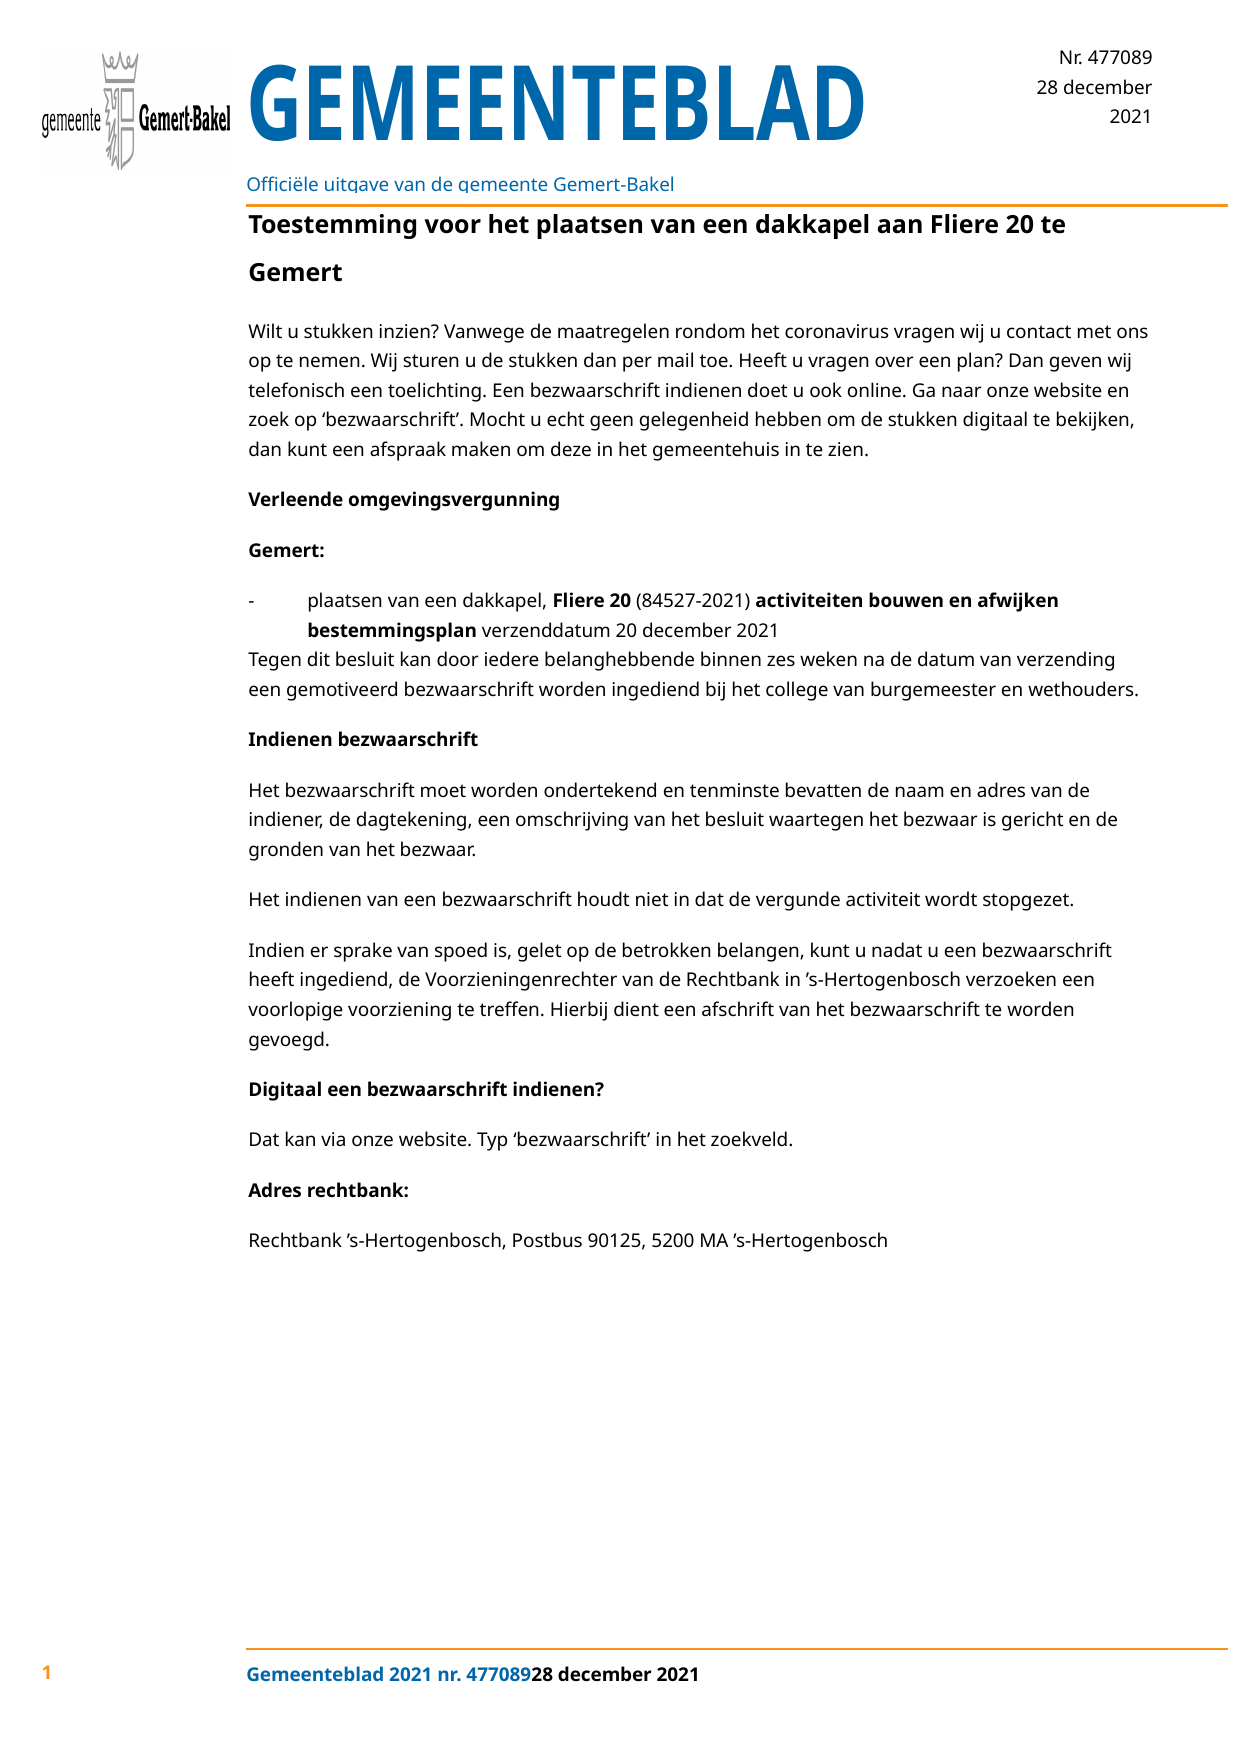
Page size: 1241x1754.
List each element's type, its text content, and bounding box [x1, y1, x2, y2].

text Het indienen van een bezwaarschrift houdt niet in dat de vergunde activiteit wordt stopgezet. [248, 887, 1152, 912]
list plaatsen van een dakkapel, Fliere 20 (84527-2021) activiteiten bouwen en afwijken bestemmingsplan verzenddatum 20 december 2021 [248, 587, 1152, 643]
text Tegen dit besluit kan door iedere belanghebbende binnen zes weken na de datum van verzending een gemotiveerd bezwaarschrift worden ingediend bij het college van burgemeester en wethouders. [248, 647, 1152, 702]
text Verleende omgevingsvergunning [248, 487, 1152, 512]
text Wilt u stukken inzien? Vanwege de maatregelen rondom het coronavirus vragen wij u contact met ons op te nemen. Wij sturen u de stukken dan per mail toe. Heeft u vragen over een plan? Dan geven wij telefonisch een toelichting. Een bezwaarschrift indienen doet u ook online. Ga naar onze website en zoek op ‘bezwaarschrift’. Mocht u echt geen gelegenheid hebben om de stukken digitaal te bekijken, dan kunt een afspraak maken om deze in het gemeentehuis in te zien. [248, 318, 1152, 462]
text Rechtbank ’s-Hertogenbosch, Postbus 90125, 5200 MA ’s-Hertogenbosch [248, 1227, 1152, 1253]
text Adres rechtbank: [248, 1177, 1152, 1203]
text Gemert: [248, 537, 1152, 563]
text Digitaal een bezwaarschrift indienen? [248, 1076, 1152, 1102]
text Dat kan via onze website. Typ ‘bezwaarschrift’ in het zoekveld. [248, 1127, 1152, 1152]
picture [41, 47, 231, 172]
text Indien er sprake van spoed is, gelet op de betrokken belangen, kunt u nadat u een bezwaarschrift heeft ingediend, de Voorzieningenrechter van de Rechtbank in ’s-Hertogenbosch verzoeken een voorlopige voorziening te treffen. Hierbij dient een afschrift van het bezwaarschrift te worden gevoegd. [248, 937, 1152, 1052]
text Het bezwaarschrift moet worden ondertekend en tenminste bevatten de naam en adres van de indiener, de dagtekening, een omschrijving van het besluit waartegen het bezwaar is gericht en de gronden van het bezwaar. [248, 777, 1152, 862]
text Toestemming voor het plaatsen van een dakkapel aan Fliere 20 te Gemert [248, 207, 1152, 288]
text Indienen bezwaarschrift [248, 727, 1152, 752]
